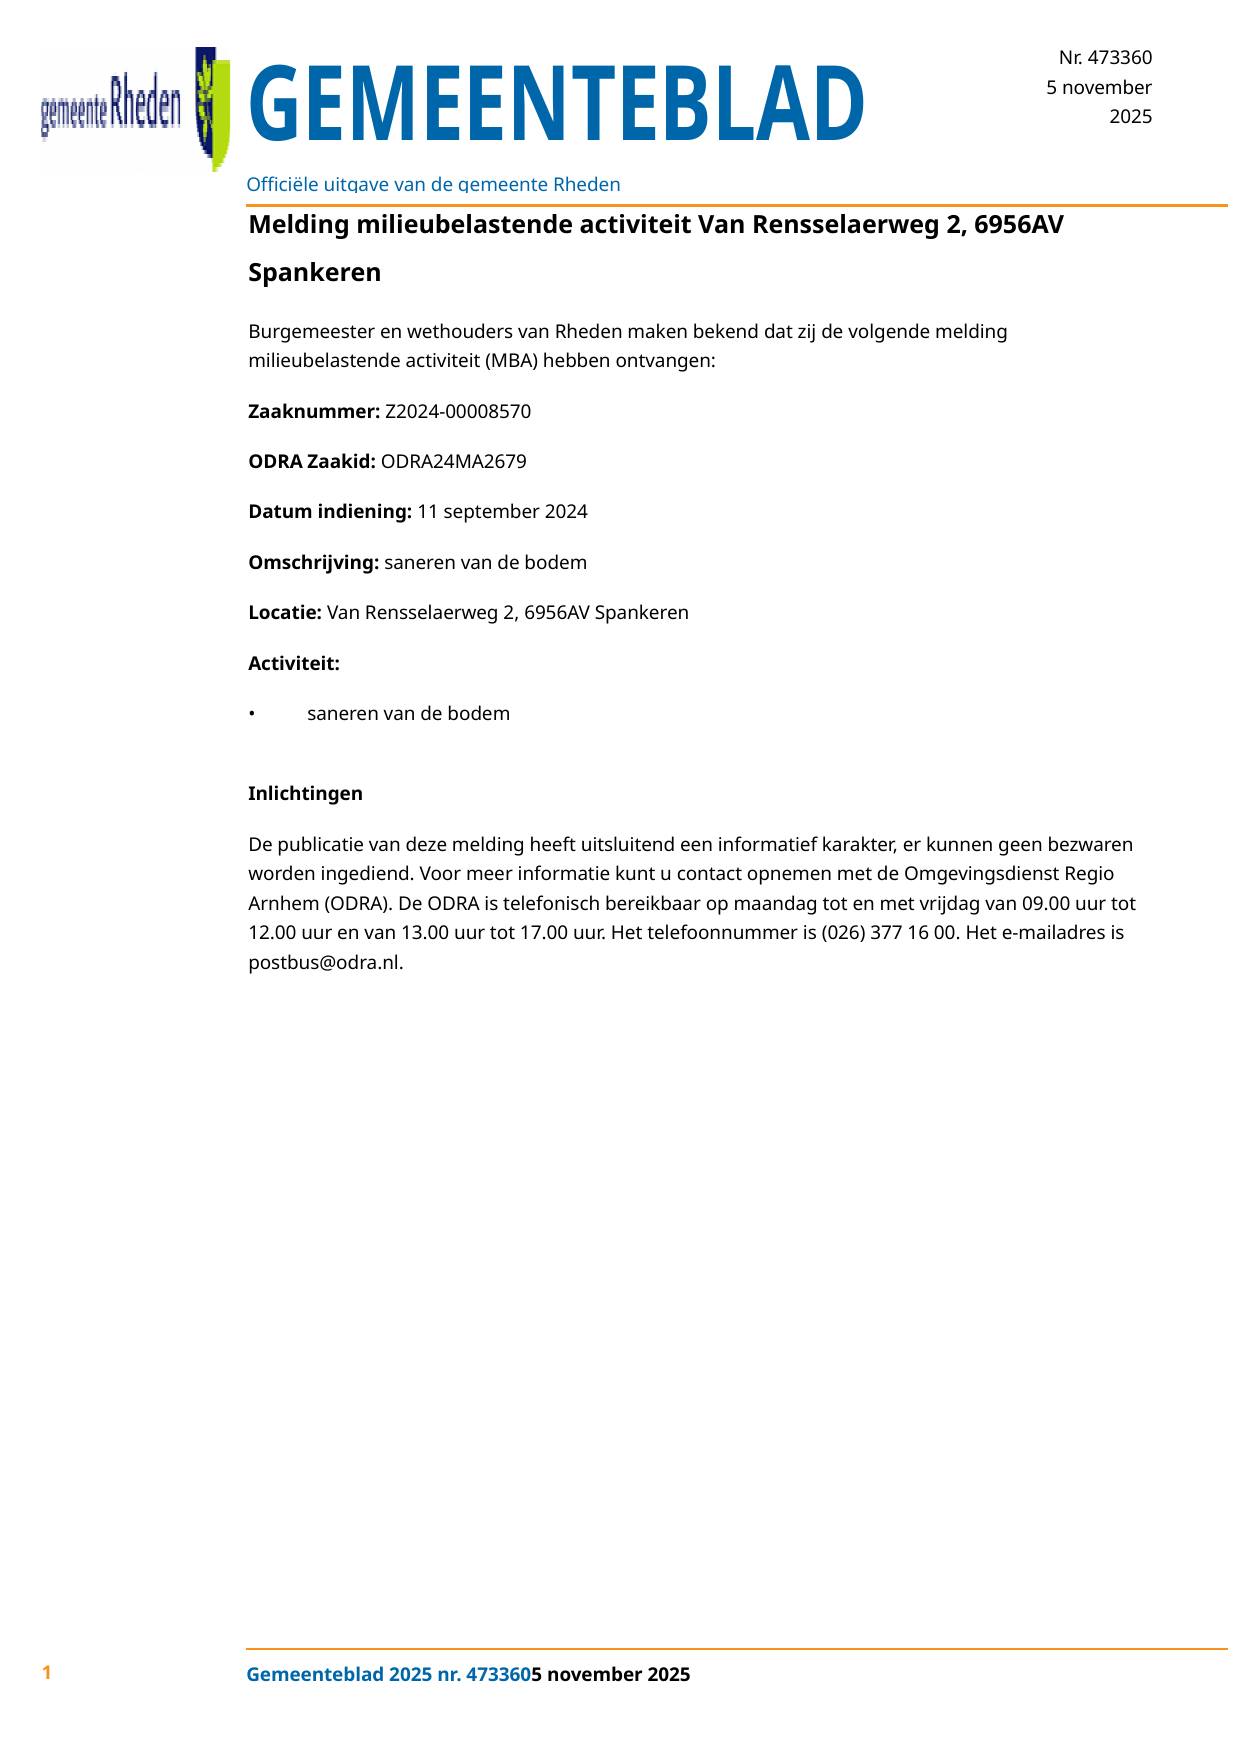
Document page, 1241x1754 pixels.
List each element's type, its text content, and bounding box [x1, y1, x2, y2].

text Burgemeester en wethouders van Rheden maken bekend dat zij de volgende melding milieubelastende activiteit (MBA) hebben ontvangen: [248, 318, 1152, 373]
text Omschrijving: saneren van de bodem [248, 549, 1152, 575]
text Inlichtingen [248, 780, 1152, 806]
text Locatie: Van Rensselaerweg 2, 6956AV Spankeren [248, 599, 1152, 625]
text ODRA Zaakid: ODRA24MA2679 [248, 448, 1152, 474]
text De publicatie van deze melding heeft uitsluitend een informatief karakter, er kunnen geen bezwaren worden ingediend. Voor meer informatie kunt u contact opnemen met de Omgevingsdienst Regio Arnhem (ODRA). De ODRA is telefonisch bereikbaar op maandag tot en met vrijdag van 09.00 uur tot 12.00 uur en van 13.00 uur tot 17.00 uur. Het telefoonnummer is (026) 377 16 00. Het e-mailadres is postbus@odra.nl. [248, 831, 1152, 975]
picture [41, 47, 231, 172]
text Zaaknummer: Z2024-00008570 [248, 398, 1152, 424]
text Datum indiening: 11 september 2024 [248, 499, 1152, 524]
text Melding milieubelastende activiteit Van Rensselaerweg 2, 6956AV Spankeren [248, 207, 1152, 288]
text Activiteit: [248, 650, 1152, 676]
list saneren van de bodem [248, 700, 1152, 726]
